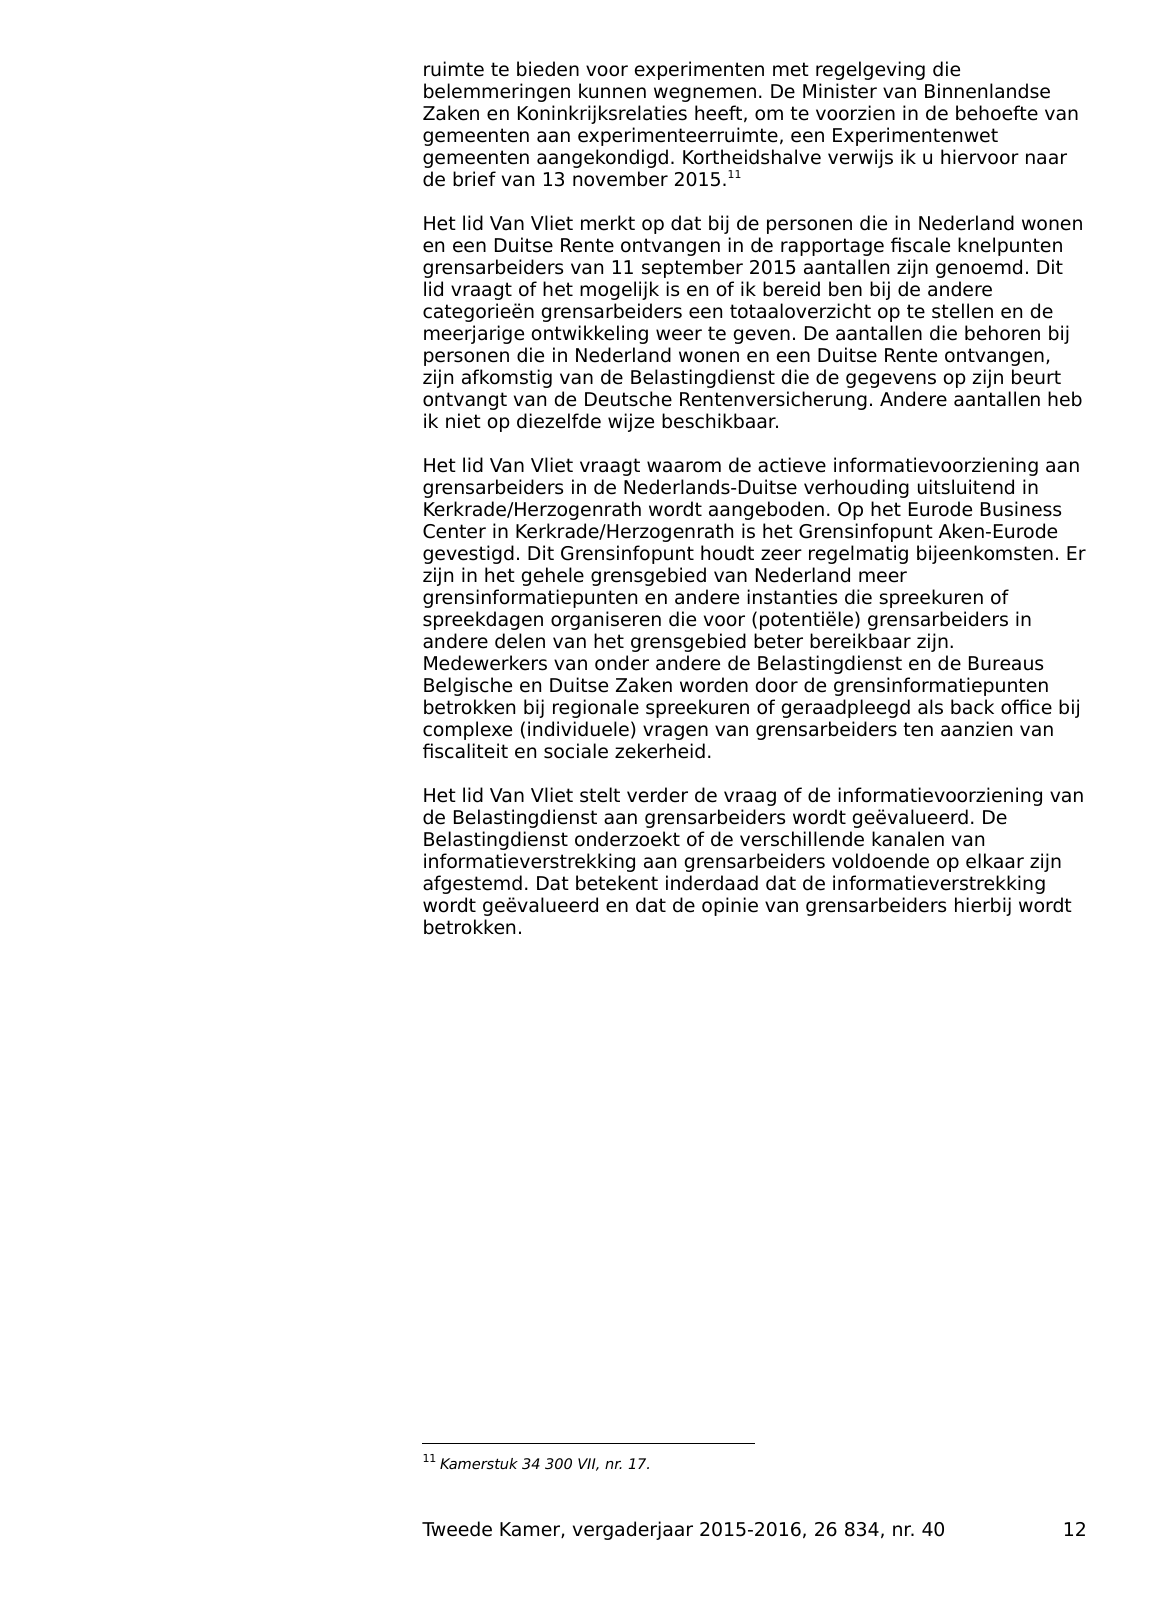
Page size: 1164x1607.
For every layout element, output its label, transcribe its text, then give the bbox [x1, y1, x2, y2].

text Het lid Van Vliet stelt verder de vraag of de informatievoorziening van de Belastingdienst aan grensarbeiders wordt geëvalueerd. De Belastingdienst onderzoekt of de verschillende kanalen van informatieverstrekking aan grensarbeiders voldoende op elkaar zijn afgestemd. Dat betekent inderdaad dat de informatieverstrekking wordt geëvalueerd en dat de opinie van grensarbeiders hierbij wordt betrokken. [422, 785, 1087, 939]
text Het lid Van Vliet vraagt waarom de actieve informatievoorziening aan grensarbeiders in de Nederlands-Duitse verhouding uitsluitend in Kerkrade/Herzogenrath wordt aangeboden. Op het Eurode Business Center in Kerkrade/Herzogenrath is het Grensinfopunt Aken-Eurode gevestigd. Dit Grensinfopunt houdt zeer regelmatig bijeenkomsten. Er zijn in het gehele grensgebied van Nederland meer grensinformatiepunten en andere instanties die spreekuren of spreekdagen organiseren die voor (potentiële) grensarbeiders in andere delen van het grensgebied beter bereikbaar zijn. Medewerkers van onder andere de Belastingdienst en de Bureaus Belgische en Duitse Zaken worden door de grensinformatiepunten betrokken bij regionale spreekuren of geraadpleegd als back office bij complexe (individuele) vragen van grensarbeiders ten aanzien van fiscaliteit en sociale zekerheid. [422, 455, 1087, 763]
text Kamerstuk 34 300 VII, nr. 17. [422, 1452, 1087, 1474]
text ruimte te bieden voor experimenten met regelgeving die belemmeringen kunnen wegnemen. De Minister van Binnenlandse Zaken en Koninkrijksrelaties heeft, om te voorzien in de behoefte van gemeenten aan experimenteerruimte, een Experimentenwet gemeenten aangekondigd. Kortheidshalve verwijs ik u hiervoor naar de brief van 13 november 2015. [422, 59, 1087, 191]
text Het lid Van Vliet merkt op dat bij de personen die in Nederland wonen en een Duitse Rente ontvangen in de rapportage fiscale knelpunten grensarbeiders van 11 september 2015 aantallen zijn genoemd. Dit lid vraagt of het mogelijk is en of ik bereid ben bij de andere categorieën grensarbeiders een totaaloverzicht op te stellen en de meerjarige ontwikkeling weer te geven. De aantallen die behoren bij personen die in Nederland wonen en een Duitse Rente ontvangen, zijn afkomstig van de Belastingdienst die de gegevens op zijn beurt ontvangt van de Deutsche Rentenversicherung. Andere aantallen heb ik niet op diezelfde wijze beschikbaar. [422, 213, 1087, 433]
